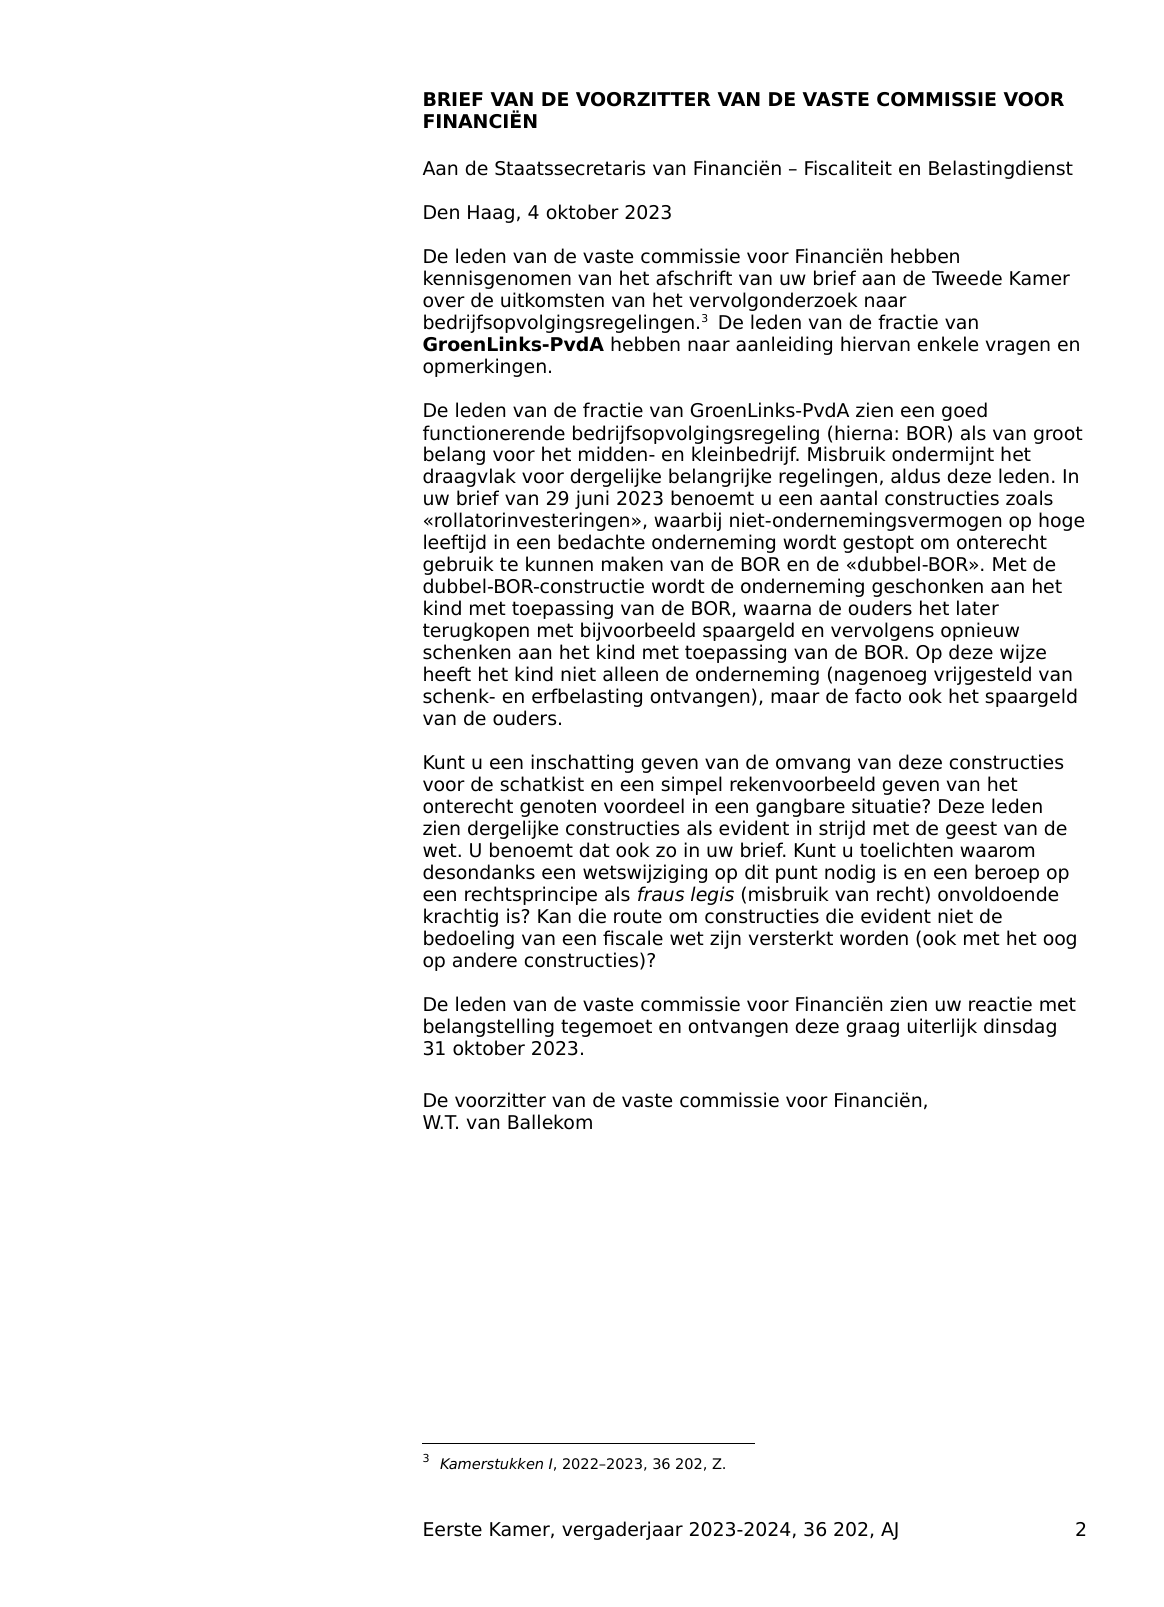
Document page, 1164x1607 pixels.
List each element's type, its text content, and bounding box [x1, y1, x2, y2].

text De leden van de vaste commissie voor Financiën hebben kennisgenomen van het afschrift van uw brief aan de Tweede Kamer over de uitkomsten van het vervolgonderzoek naar bedrijfsopvolgingsregelingen. De leden van de fractie van GroenLinks-PvdA hebben naar aanleiding hiervan enkele vragen en opmerkingen. [422, 246, 1087, 378]
text Kunt u een inschatting geven van de omvang van deze constructies voor de schatkist en een simpel rekenvoorbeeld geven van het onterecht genoten voordeel in een gangbare situatie? Deze leden zien dergelijke constructies als evident in strijd met de geest van de wet. U benoemt dat ook zo in uw brief. Kunt u toelichten waarom desondanks een wetswijziging op dit punt nodig is en een beroep op een rechtsprincipe als fraus legis (misbruik van recht) onvoldoende krachtig is? Kan die route om constructies die evident niet de bedoeling van een fiscale wet zijn versterkt worden (ook met het oog op andere constructies)? [422, 752, 1087, 972]
subtitle BRIEF VAN DE VOORZITTER VAN DE VASTE COMMISSIE VOOR FINANCIËN [422, 89, 1087, 133]
text De leden van de vaste commissie voor Financiën zien uw reactie met belangstelling tegemoet en ontvangen deze graag uiterlijk dinsdag 31 oktober 2023. [422, 994, 1087, 1060]
text Den Haag, 4 oktober 2023 [422, 202, 1087, 224]
text De voorzitter van de vaste commissie voor Financiën, W.T. van Ballekom [422, 1090, 1087, 1134]
text Kamerstukken I, 2022–2023, 36 202, Z. [422, 1452, 1087, 1474]
text De leden van de fractie van GroenLinks-PvdA zien een goed functionerende bedrijfsopvolgingsregeling (hierna: BOR) als van groot belang voor het midden- en kleinbedrijf. Misbruik ondermijnt het draagvlak voor dergelijke belangrijke regelingen, aldus deze leden. In uw brief van 29 juni 2023 benoemt u een aantal constructies zoals «rollatorinvesteringen», waarbij niet-ondernemingsvermogen op hoge leeftijd in een bedachte onderneming wordt gestopt om onterecht gebruik te kunnen maken van de BOR en de «dubbel-BOR». Met de dubbel-BOR-constructie wordt de onderneming geschonken aan het kind met toepassing van de BOR, waarna de ouders het later terugkopen met bijvoorbeeld spaargeld en vervolgens opnieuw schenken aan het kind met toepassing van de BOR. Op deze wijze heeft het kind niet alleen de onderneming (nagenoeg vrijgesteld van schenk- en erfbelasting ontvangen), maar de facto ook het spaargeld van de ouders. [422, 400, 1087, 730]
text Aan de Staatssecretaris van Financiën – Fiscaliteit en Belastingdienst [422, 158, 1087, 180]
